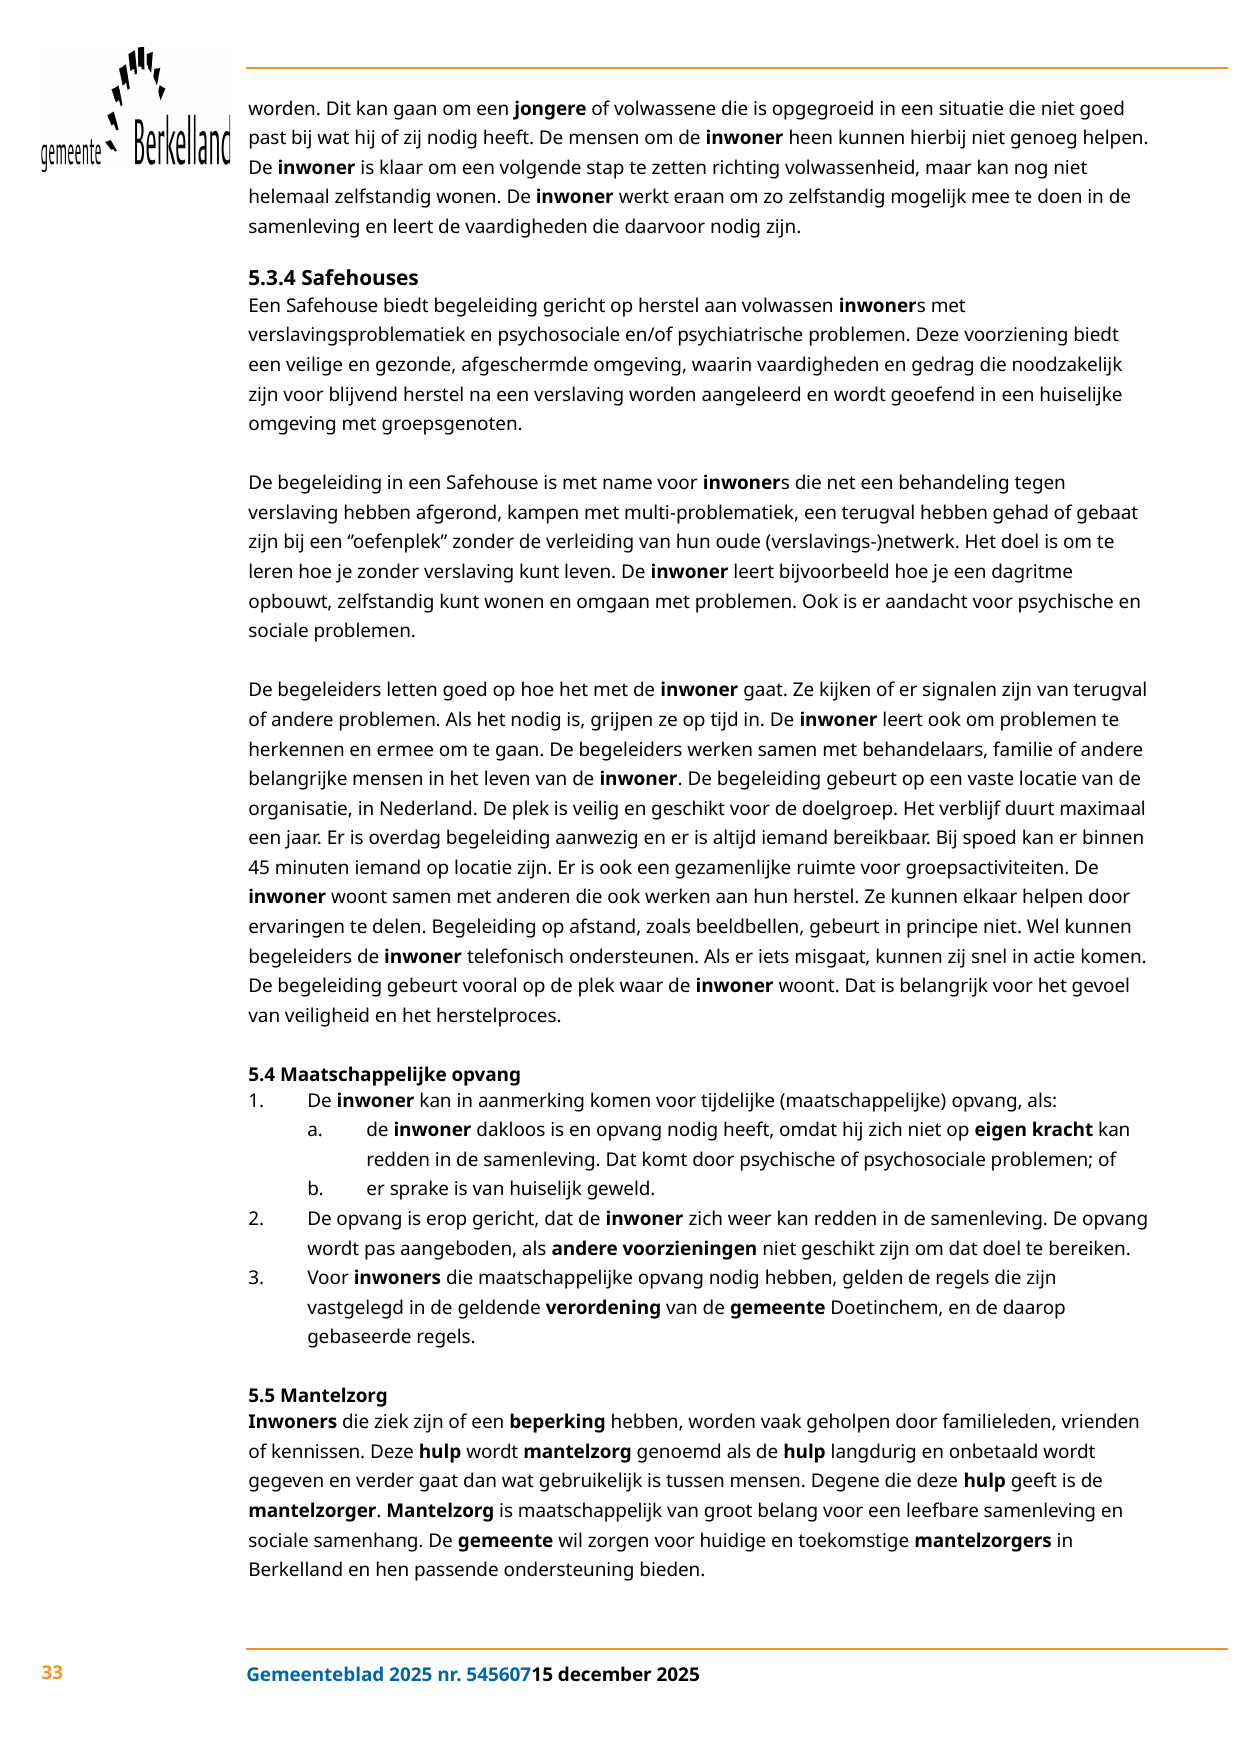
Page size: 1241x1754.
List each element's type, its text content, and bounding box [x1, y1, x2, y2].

list De opvang is erop gericht, dat de inwoner zich weer kan redden in de samenleving. De opvang wordt pas aangeboden, als andere voorzieningen niet geschikt zijn om dat doel te bereiken. [248, 1205, 1152, 1261]
list er sprake is van huiselijk geweld. [307, 1176, 1152, 1201]
list de inwoner dakloos is en opvang nodig heeft, omdat hij zich niet op eigen kracht kan redden in de samenleving. Dat komt door psychische of psychosociale problemen; of [307, 1116, 1152, 1172]
text worden. Dit kan gaan om een jongere of volwassene die is opgegroeid in een situatie die niet goed past bij wat hij of zij nodig heeft. De mensen om de inwoner heen kunnen hierbij niet genoeg helpen. De inwoner is klaar om een volgende stap te zetten richting volwassenheid, maar kan nog niet helemaal zelfstandig wonen. De inwoner werkt eraan om zo zelfstandig mogelijk mee te doen in de samenleving en leert de vaardigheden die daarvoor nodig zijn. [248, 95, 1152, 239]
text De begeleiders letten goed op hoe het met de inwoner gaat. Ze kijken of er signalen zijn van terugval of andere problemen. Als het nodig is, grijpen ze op tijd in. De inwoner leert ook om problemen te herkennen en ermee om te gaan. De begeleiders werken samen met behandelaars, familie of andere belangrijke mensen in het leven van de inwoner. De begeleiding gebeurt op een vaste locatie van de organisatie, in Nederland. De plek is veilig en geschikt voor de doelgroep. Het verblijf duurt maximaal een jaar. Er is overdag begeleiding aanwezig en er is altijd iemand bereikbaar. Bij spoed kan er binnen 45 minuten iemand op locatie zijn. Er is ook een gezamenlijke ruimte voor groepsactiviteiten. De inwoner woont samen met anderen die ook werken aan hun herstel. Ze kunnen elkaar helpen door ervaringen te delen. Begeleiding op afstand, zoals beeldbellen, gebeurt in principe niet. Wel kunnen begeleiders de inwoner telefonisch ondersteunen. Als er iets misgaat, kunnen zij snel in actie komen. De begeleiding gebeurt vooral op de plek waar de inwoner woont. Dat is belangrijk voor het gevoel van veiligheid en het herstelproces. [248, 677, 1152, 1028]
text 5.3.4 Safehouses [248, 263, 1152, 292]
list De inwoner kan in aanmerking komen voor tijdelijke (maatschappelijke) opvang, als: [248, 1087, 1152, 1113]
list Voor inwoners die maatschappelijke opvang nodig hebben, gelden de regels die zijn vastgelegd in de geldende verordening van de gemeente Doetinchem, en de daarop gebaseerde regels. [248, 1264, 1152, 1349]
picture [41, 47, 231, 172]
text 5.4 Maatschappelijke opvang [248, 1061, 1152, 1087]
text Inwoners die ziek zijn of een beperking hebben, worden vaak geholpen door familieleden, vrienden of kennissen. Deze hulp wordt mantelzorg genoemd als de hulp langdurig en onbetaald wordt gegeven en verder gaat dan wat gebruikelijk is tussen mensen. Degene die deze hulp geeft is de mantelzorger. Mantelzorg is maatschappelijk van groot belang voor een leefbare samenleving en sociale samenhang. De gemeente wil zorgen voor huidige en toekomstige mantelzorgers in Berkelland en hen passende ondersteuning bieden. [248, 1408, 1152, 1582]
text De begeleiding in een Safehouse is met name voor inwoners die net een behandeling tegen verslaving hebben afgerond, kampen met multi-problematiek, een terugval hebben gehad of gebaat zijn bij een ‘’oefenplek’’ zonder de verleiding van hun oude (verslavings-)netwerk. Het doel is om te leren hoe je zonder verslaving kunt leven. De inwoner leert bijvoorbeeld hoe je een dagritme opbouwt, zelfstandig kunt wonen en omgaan met problemen. Ook is er aandacht voor psychische en sociale problemen. [248, 469, 1152, 643]
text Een Safehouse biedt begeleiding gericht op herstel aan volwassen inwoners met verslavingsproblematiek en psychosociale en/of psychiatrische problemen. Deze voorziening biedt een veilige en gezonde, afgeschermde omgeving, waarin vaardigheden en gedrag die noodzakelijk zijn voor blijvend herstel na een verslaving worden aangeleerd en wordt geoefend in een huiselijke omgeving met groepsgenoten. [248, 292, 1152, 436]
text 5.5 Mantelzorg [248, 1383, 1152, 1408]
